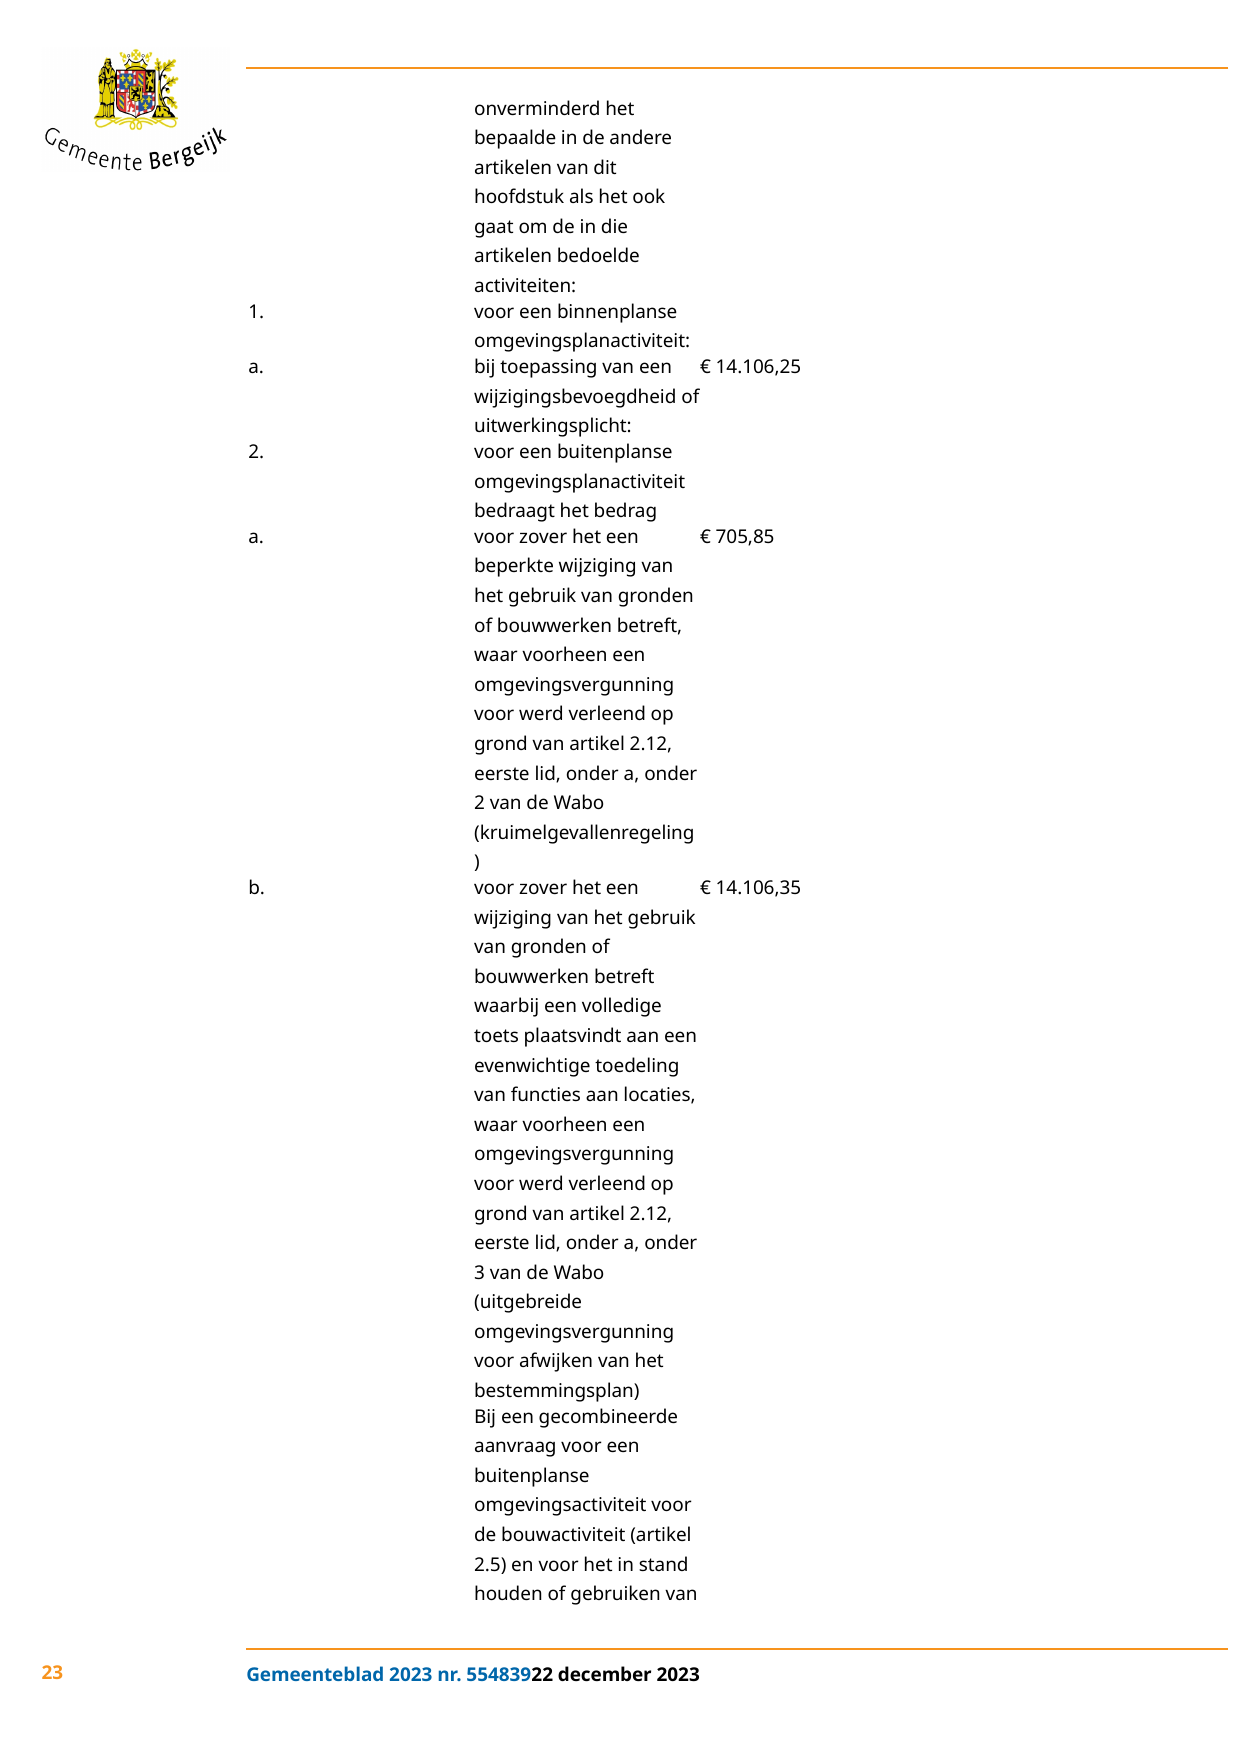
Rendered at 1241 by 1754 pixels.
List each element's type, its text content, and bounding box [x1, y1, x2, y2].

table_cell b. [248, 874, 474, 1403]
table_cell [926, 298, 1152, 353]
table_cell [700, 95, 926, 298]
table_cell [700, 1403, 926, 1606]
table_cell [926, 1403, 1152, 1606]
table_cell onverminderd het bepaalde in de andere artikelen van dit hoofdstuk als het ook gaat om de in die artikelen bedoelde activiteiten: [474, 95, 700, 298]
picture [41, 47, 231, 172]
table_cell € 14.106,25 [700, 353, 926, 438]
table_cell 2. [248, 438, 474, 523]
table_cell a. [248, 353, 474, 438]
table_cell voor een binnenplanse omgevingsplanactiviteit: [474, 298, 700, 353]
table_cell [926, 353, 1152, 438]
table_cell a. [248, 523, 474, 874]
table_cell voor een buitenplanse omgevingsplanactiviteit bedraagt het bedrag [474, 438, 700, 523]
table_cell 1. [248, 298, 474, 353]
table_cell € 14.106,35 [700, 874, 926, 1403]
table_cell [700, 298, 926, 353]
table_cell [700, 438, 926, 523]
table_cell [248, 1403, 474, 1606]
table_cell [926, 874, 1152, 1403]
table_cell bij toepassing van een wijzigingsbevoegdheid of uitwerkingsplicht: [474, 353, 700, 438]
table_cell Bij een gecombineerde aanvraag voor een buitenplanse omgevingsactiviteit voor de bouwactiviteit (artikel 2.5) en voor het in stand houden of gebruiken van [474, 1403, 700, 1606]
table_cell voor zover het een wijziging van het gebruik van gronden of bouwwerken betreft waarbij een volledige toets plaatsvindt aan een evenwichtige toedeling van functies aan locaties, waar voorheen een omgevingsvergunning voor werd verleend op grond van artikel 2.12, eerste lid, onder a, onder 3 van de Wabo (uitgebreide omgevingsvergunning voor afwijken van het bestemmingsplan) [474, 874, 700, 1403]
table_cell [926, 95, 1152, 298]
table_cell [926, 523, 1152, 874]
table_cell [248, 95, 474, 298]
table_cell voor zover het een beperkte wijziging van het gebruik van gronden of bouwwerken betreft, waar voorheen een omgevingsvergunning voor werd verleend op grond van artikel 2.12, eerste lid, onder a, onder 2 van de Wabo (kruimelgevallenregeling) [474, 523, 700, 874]
table_cell € 705,85 [700, 523, 926, 874]
table_cell [926, 438, 1152, 523]
